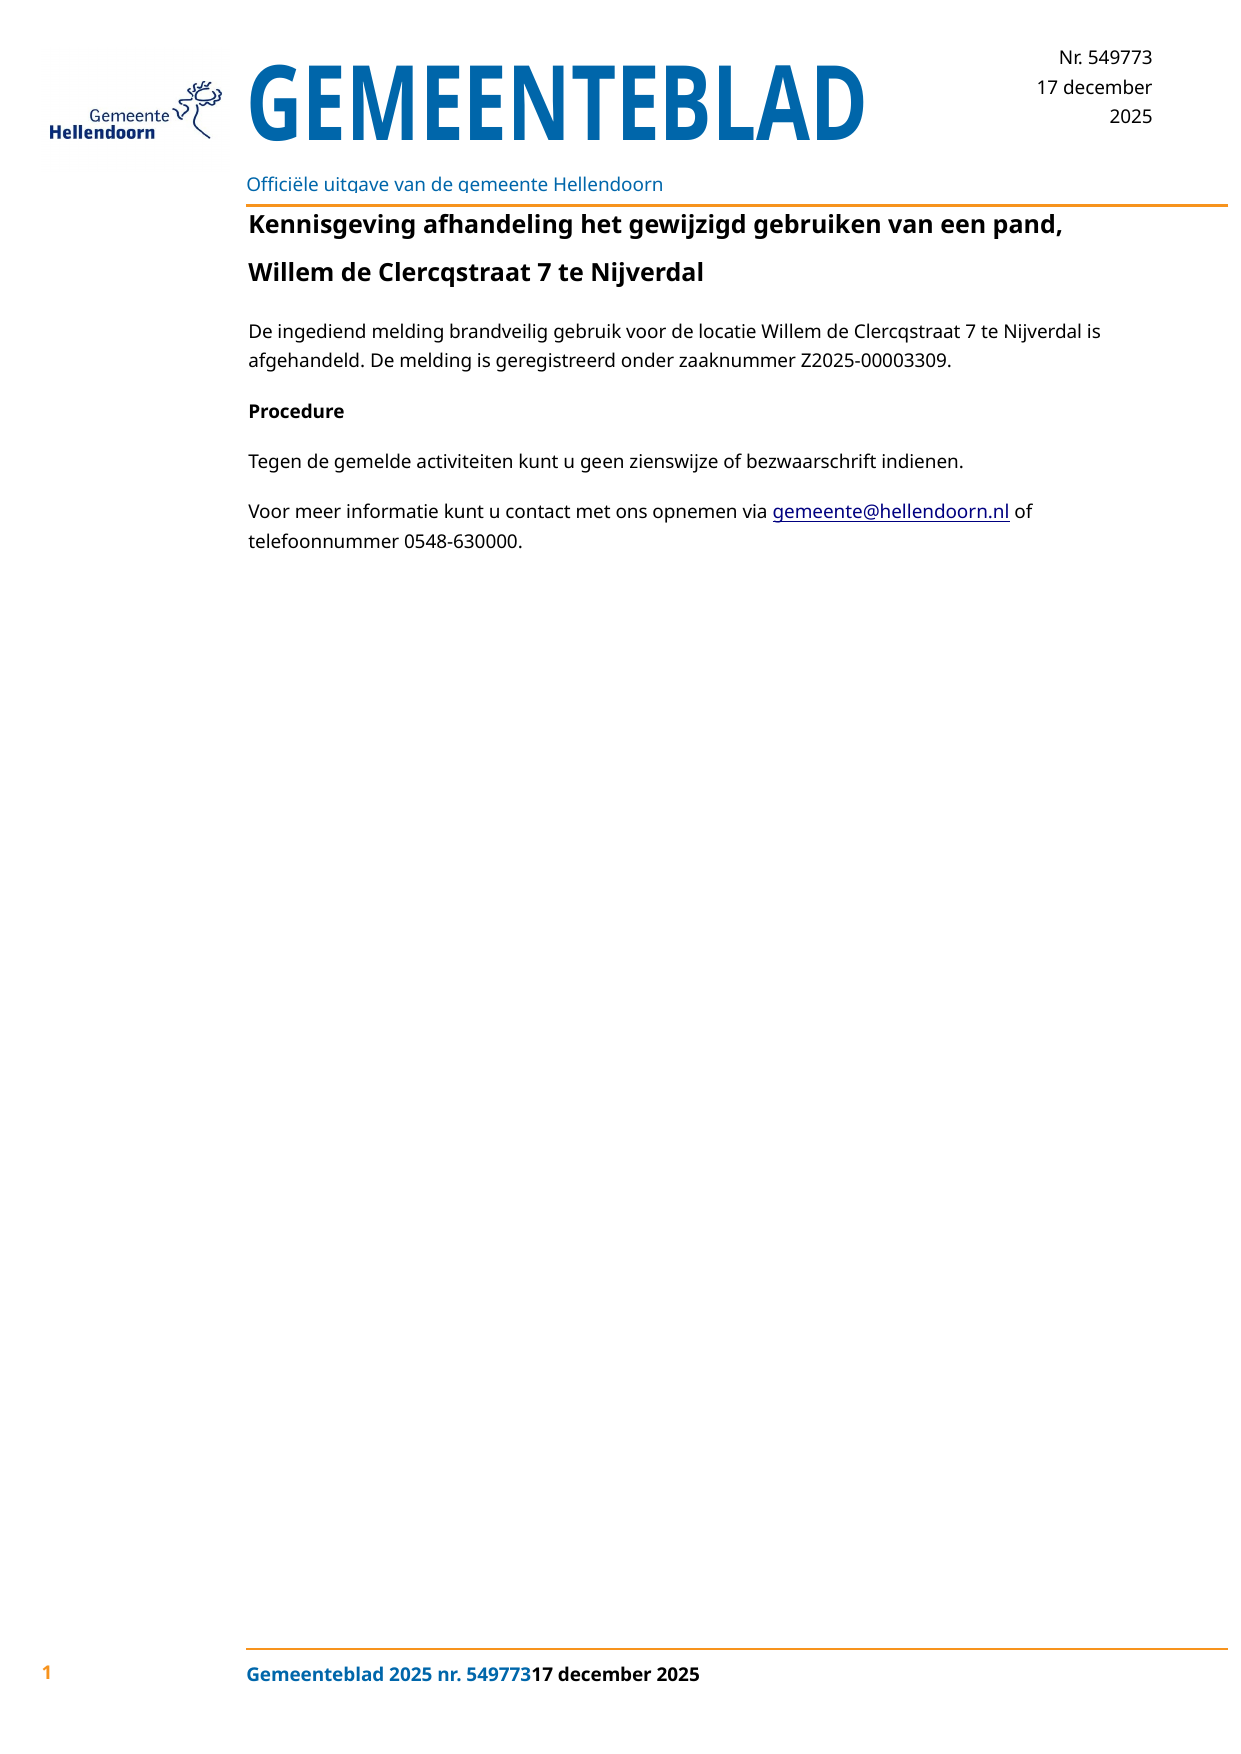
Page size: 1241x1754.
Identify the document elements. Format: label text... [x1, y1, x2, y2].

text Tegen de gemelde activiteiten kunt u geen zienswijze of bezwaarschrift indienen. [248, 448, 1152, 474]
picture [41, 47, 231, 172]
text Voor meer informatie kunt u contact met ons opnemen via gemeente@hellendoorn.nl of telefoonnummer 0548-630000. [248, 499, 1152, 554]
text Procedure [248, 398, 1152, 424]
text De ingediend melding brandveilig gebruik voor de locatie Willem de Clercqstraat 7 te Nijverdal is afgehandeld. De melding is geregistreerd onder zaaknummer Z2025-00003309. [248, 318, 1152, 373]
text Kennisgeving afhandeling het gewijzigd gebruiken van een pand, Willem de Clercqstraat 7 te Nijverdal [248, 207, 1152, 288]
